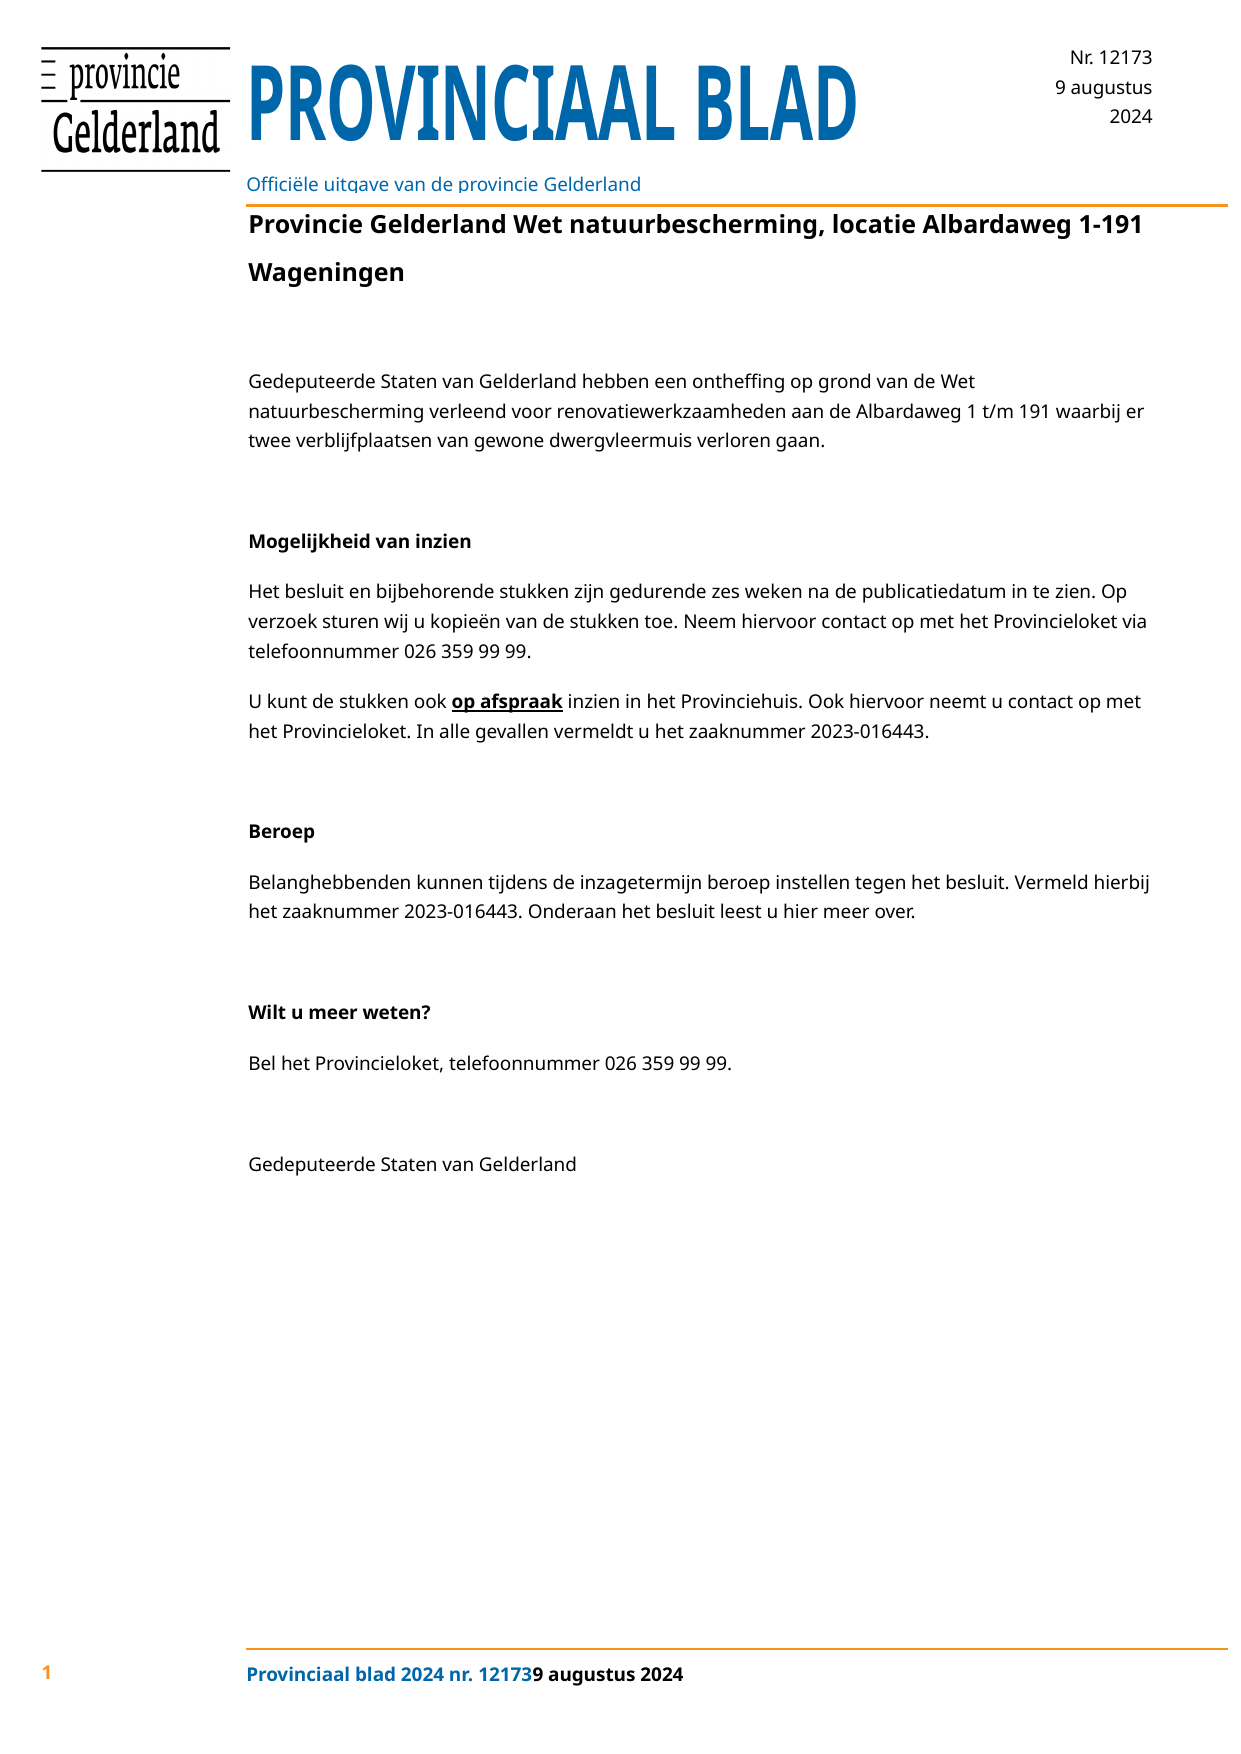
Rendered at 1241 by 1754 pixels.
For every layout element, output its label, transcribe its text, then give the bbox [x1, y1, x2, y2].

text Provincie Gelderland Wet natuurbescherming, locatie Albardaweg 1-191 Wageningen [248, 207, 1152, 288]
text Gedeputeerde Staten van Gelderland hebben een ontheffing op grond van de Wet natuurbescherming verleend voor renovatiewerkzaamheden aan de Albardaweg 1 t/m 191 waarbij er twee verblijfplaatsen van gewone dwergvleermuis verloren gaan. [248, 368, 1152, 453]
text Gedeputeerde Staten van Gelderland [248, 1151, 1152, 1177]
text Het besluit en bijbehorende stukken zijn gedurende zes weken na de publicatiedatum in te zien. Op verzoek sturen wij u kopieën van de stukken toe. Neem hiervoor contact op met het Provincieloket via telefoonnummer 026 359 99 99. [248, 579, 1152, 664]
text Belanghebbenden kunnen tijdens de inzagetermijn beroep instellen tegen het besluit. Vermeld hierbij het zaaknummer 2023-016443. Onderaan het besluit leest u hier meer over. [248, 869, 1152, 924]
text Mogelijkheid van inzien [248, 528, 1152, 554]
text Wilt u meer weten? [248, 999, 1152, 1025]
text U kunt de stukken ook op afspraak inzien in het Provinciehuis. Ook hiervoor neemt u contact op met het Provincieloket. In alle gevallen vermeldt u het zaaknummer 2023-016443. [248, 688, 1152, 744]
text Bel het Provincieloket, telefoonnummer 026 359 99 99. [248, 1050, 1152, 1076]
picture [41, 47, 231, 172]
text Beroep [248, 819, 1152, 844]
